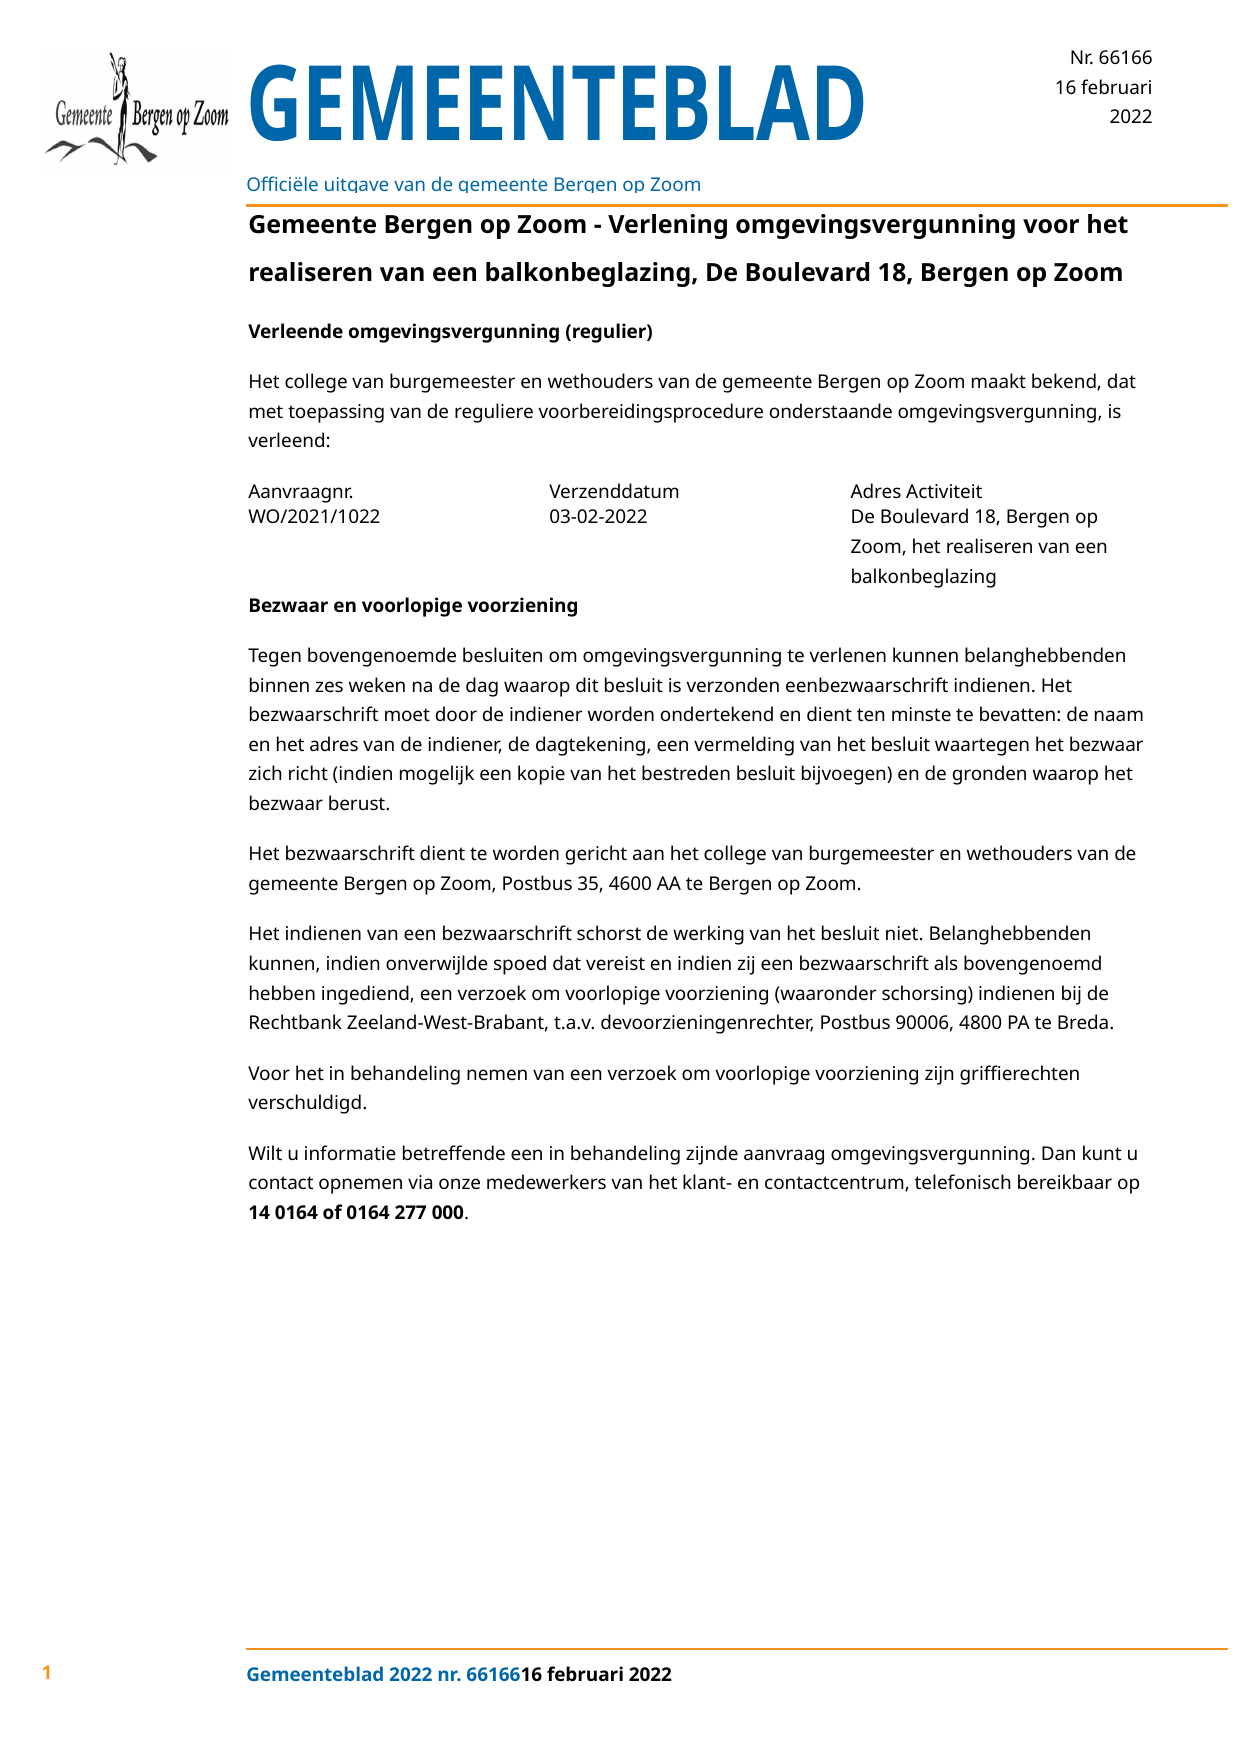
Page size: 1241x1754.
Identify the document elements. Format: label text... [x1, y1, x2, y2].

text Het bezwaarschrift dient te worden gericht aan het college van burgemeester en wethouders van de gemeente Bergen op Zoom, Postbus 35, 4600 AA te Bergen op Zoom. [248, 841, 1152, 896]
table_header Adres Activiteit [850, 478, 1152, 504]
table_cell De Boulevard 18, Bergen op Zoom, het realiseren van een balkonbeglazing [850, 504, 1152, 589]
text Het college van burgemeester en wethouders van de gemeente Bergen op Zoom maakt bekend, dat met toepassing van de reguliere voorbereidingsprocedure onderstaande omgevingsvergunning, is verleend: [248, 368, 1152, 453]
table_header Aanvraagnr. [248, 478, 549, 504]
text Wilt u informatie betreffende een in behandeling zijnde aanvraag omgevingsvergunning. Dan kunt u contact opnemen via onze medewerkers van het klant- en contactcentrum, telefonisch bereikbaar op 14 0164 of 0164 277 000. [248, 1140, 1152, 1225]
text Het indienen van een bezwaarschrift schorst de werking van het besluit niet. Belanghebbenden kunnen, indien onverwijlde spoed dat vereist en indien zij een bezwaarschrift als bovengenoemd hebben ingediend, een verzoek om voorlopige voorziening (waaronder schorsing) indienen bij de Rechtbank Zeeland-West-Brabant, t.a.v. devoorzieningenrechter, Postbus 90006, 4800 PA te Breda. [248, 921, 1152, 1035]
text Bezwaar en voorlopige voorziening [248, 592, 1152, 618]
text Gemeente Bergen op Zoom - Verlening omgevingsvergunning voor het realiseren van een balkonbeglazing, De Boulevard 18, Bergen op Zoom [248, 207, 1152, 288]
picture [41, 47, 231, 172]
text Verleende omgevingsvergunning (regulier) [248, 318, 1152, 344]
table_header Verzenddatum [549, 478, 850, 504]
table_cell 03-02-2022 [549, 504, 850, 589]
table_cell WO/2021/1022 [248, 504, 549, 589]
text Voor het in behandeling nemen van een verzoek om voorlopige voorziening zijn griffierechten verschuldigd. [248, 1060, 1152, 1115]
text Tegen bovengenoemde besluiten om omgevingsvergunning te verlenen kunnen belanghebbenden binnen zes weken na de dag waarop dit besluit is verzonden eenbezwaarschrift indienen. Het bezwaarschrift moet door de indiener worden ondertekend en dient ten minste te bevatten: de naam en het adres van de indiener, de dagtekening, een vermelding van het besluit waartegen het bezwaar zich richt (indien mogelijk een kopie van het bestreden besluit bijvoegen) en de gronden waarop het bezwaar berust. [248, 642, 1152, 816]
